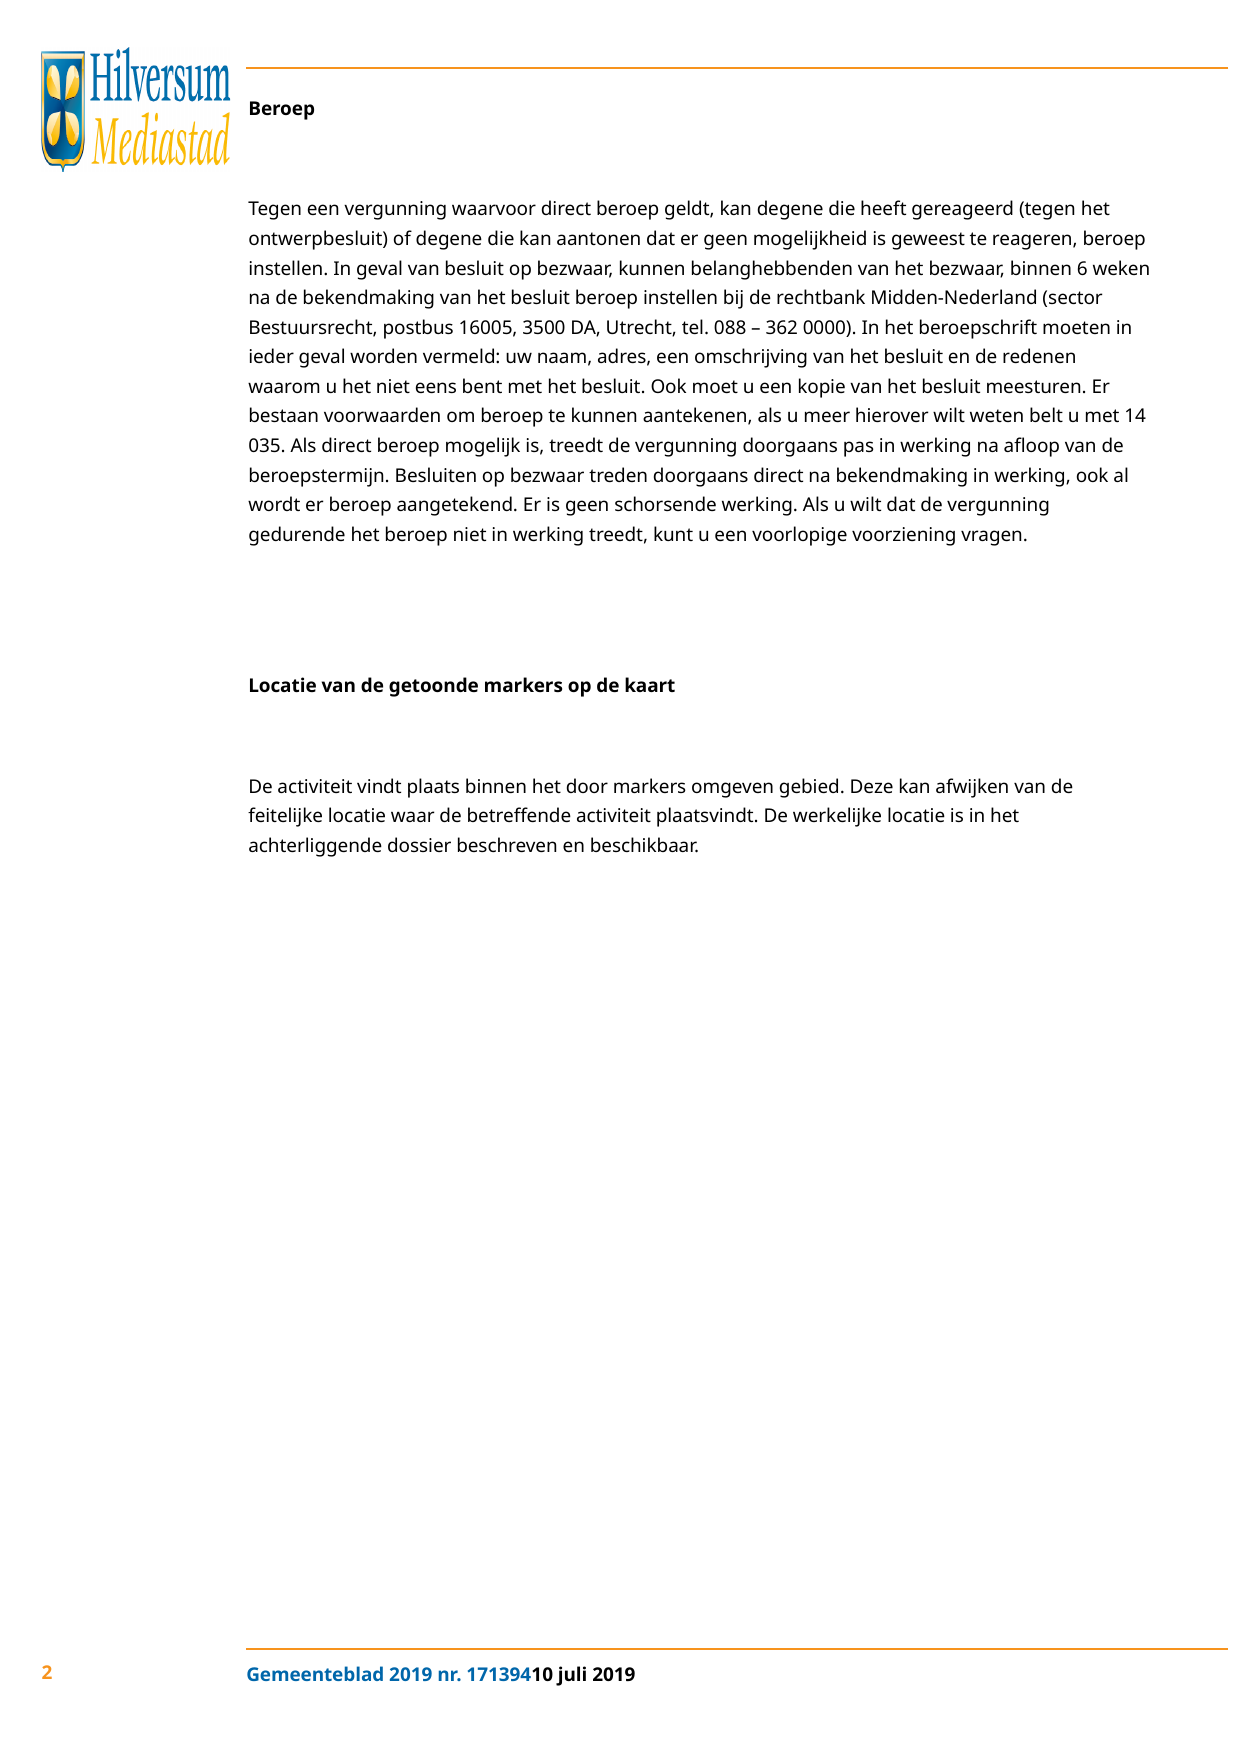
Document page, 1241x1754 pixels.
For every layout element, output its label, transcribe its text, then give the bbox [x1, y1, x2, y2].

text De activiteit vindt plaats binnen het door markers omgeven gebied. Deze kan afwijken van de feitelijke locatie waar de betreffende activiteit plaatsvindt. De werkelijke locatie is in het achterliggende dossier beschreven en beschikbaar. [248, 773, 1152, 858]
picture [41, 47, 231, 172]
text Tegen een vergunning waarvoor direct beroep geldt, kan degene die heeft gereageerd (tegen het ontwerpbesluit) of degene die kan aantonen dat er geen mogelijkheid is geweest te reageren, beroep instellen. In geval van besluit op bezwaar, kunnen belanghebbenden van het bezwaar, binnen 6 weken na de bekendmaking van het besluit beroep instellen bij de rechtbank Midden-Nederland (sector Bestuursrecht, postbus 16005, 3500 DA, Utrecht, tel. 088 – 362 0000). In het beroepschrift moeten in ieder geval worden vermeld: uw naam, adres, een omschrijving van het besluit en de redenen waarom u het niet eens bent met het besluit. Ook moet u een kopie van het besluit meesturen. Er bestaan voorwaarden om beroep te kunnen aantekenen, als u meer hierover wilt weten belt u met 14 035. Als direct beroep mogelijk is, treedt de vergunning doorgaans pas in werking na afloop van de beroepstermijn. Besluiten op bezwaar treden doorgaans direct na bekendmaking in werking, ook al wordt er beroep aangetekend. Er is geen schorsende werking. Als u wilt dat de vergunning gedurende het beroep niet in werking treedt, kunt u een voorlopige voorziening vragen. [248, 196, 1152, 547]
text Beroep [248, 95, 1152, 121]
text Locatie van de getoonde markers op de kaart [248, 672, 1152, 698]
